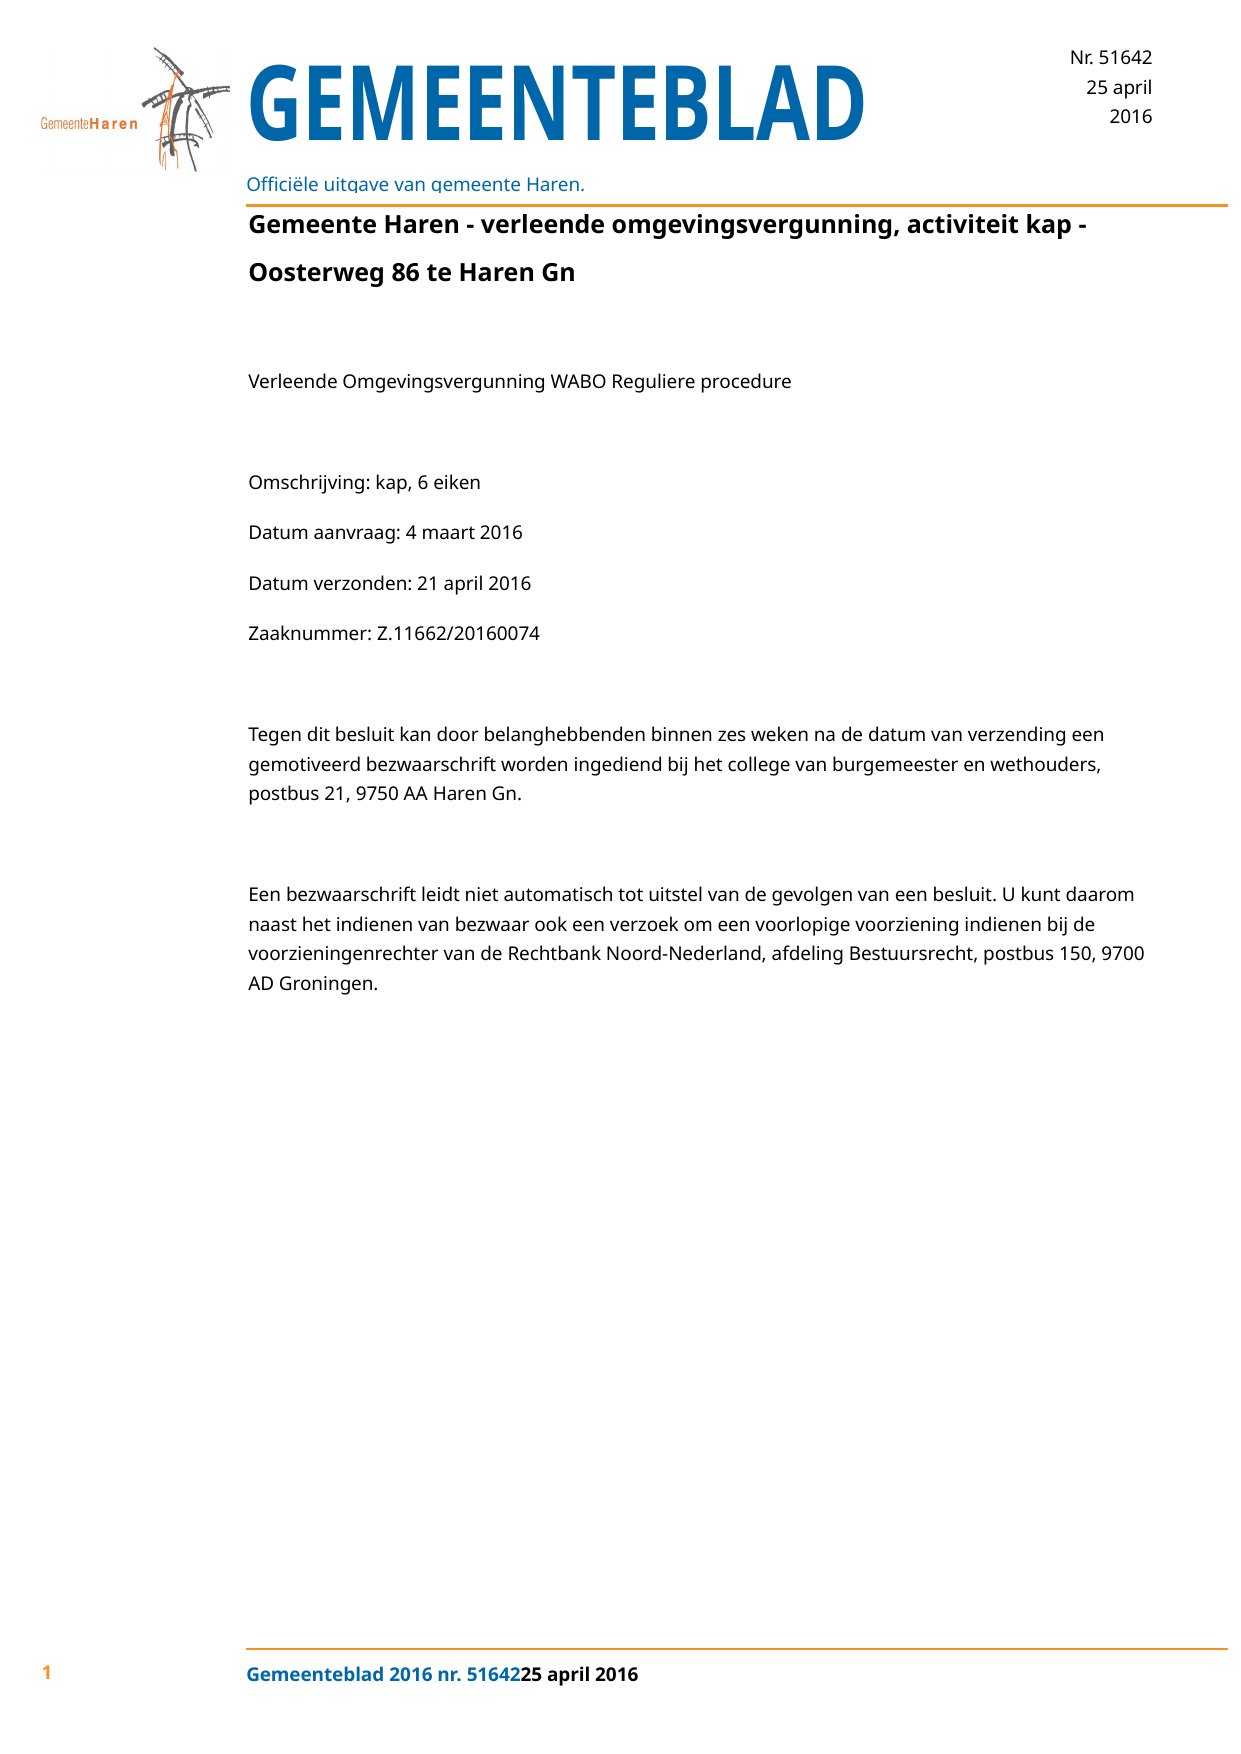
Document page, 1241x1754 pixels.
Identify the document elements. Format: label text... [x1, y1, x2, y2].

text Een bezwaarschrift leidt niet automatisch tot uitstel van de gevolgen van een besluit. U kunt daarom naast het indienen van bezwaar ook een verzoek om een voorlopige voorziening indienen bij de voorzieningenrechter van de Rechtbank Noord-Nederland, afdeling Bestuursrecht, postbus 150, 9700 AD Groningen. [248, 881, 1152, 996]
text Verleende Omgevingsvergunning WABO Reguliere procedure [248, 368, 1152, 394]
text Datum aanvraag: 4 maart 2016 [248, 519, 1152, 545]
text Zaaknummer: Z.11662/20160074 [248, 620, 1152, 646]
picture [41, 47, 231, 172]
text Gemeente Haren - verleende omgevingsvergunning, activiteit kap - Oosterweg 86 te Haren Gn [248, 207, 1152, 288]
text Omschrijving: kap, 6 eiken [248, 469, 1152, 495]
text Tegen dit besluit kan door belanghebbenden binnen zes weken na de datum van verzending een gemotiveerd bezwaarschrift worden ingediend bij het college van burgemeester en wethouders, postbus 21, 9750 AA Haren Gn. [248, 721, 1152, 806]
text Datum verzonden: 21 april 2016 [248, 570, 1152, 596]
